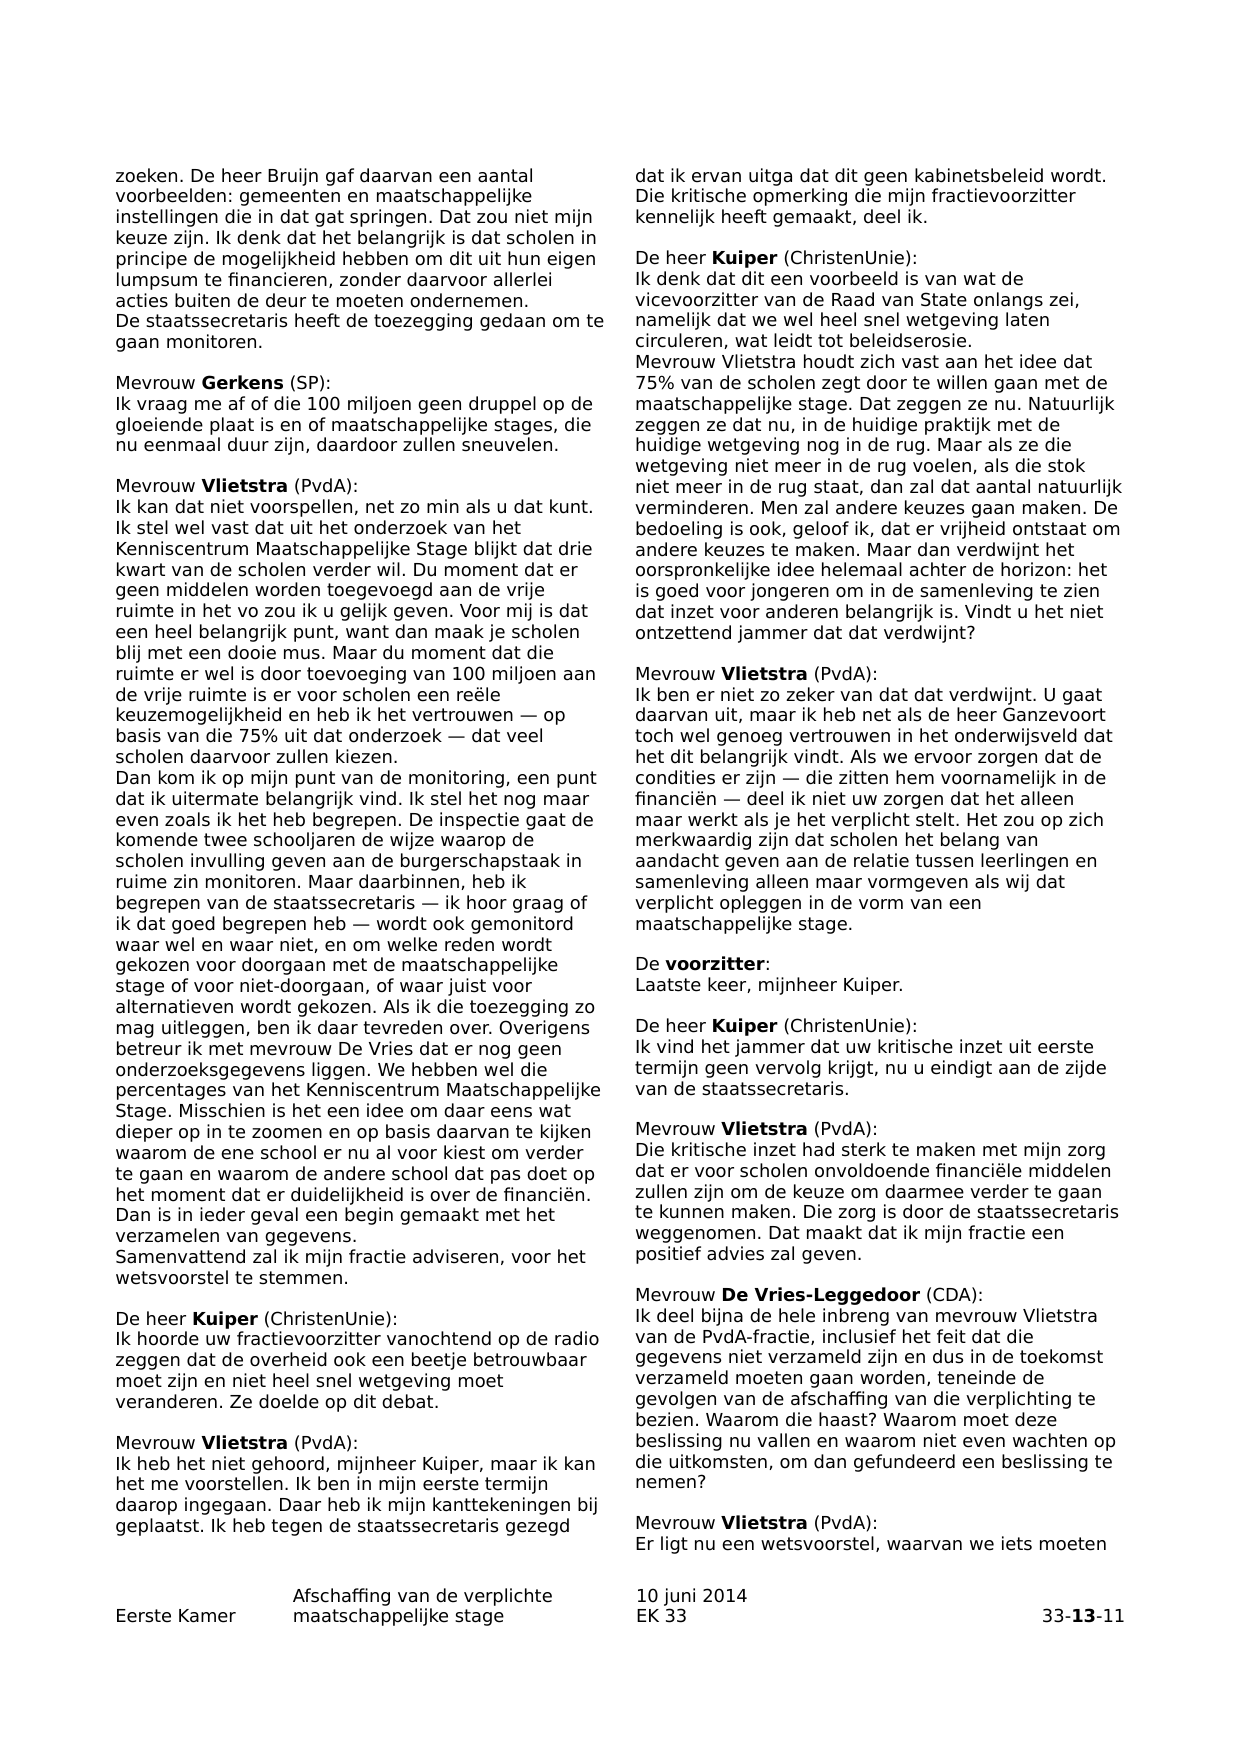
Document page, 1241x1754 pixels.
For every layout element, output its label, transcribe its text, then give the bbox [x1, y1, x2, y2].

text Die kritische inzet had sterk te maken met mijn zorg dat er voor scholen onvoldoende financiële middelen zullen zijn om de keuze om daarmee verder te gaan te kunnen maken. Die zorg is door de staatssecretaris weggenomen. Dat maakt dat ik mijn fractie een positief advies zal geven. [635, 1140, 1125, 1265]
text Mevrouw Gerkens (SP): [115, 373, 605, 393]
text Ik hoorde uw fractievoorzitter vanochtend op de radio zeggen dat de overheid ook een beetje betrouwbaar moet zijn en niet heel snel wetgeving moet veranderen. Ze doelde op dit debat. [115, 1329, 605, 1412]
text De staatssecretaris heeft de toezegging gedaan om te gaan monitoren. [115, 311, 605, 353]
text Dan kom ik op mijn punt van de monitoring, een punt dat ik uitermate belangrijk vind. Ik stel het nog maar even zoals ik het heb begrepen. De inspectie gaat de komende twee schooljaren de wijze waarop de scholen invulling geven aan de burgerschapstaak in ruime zin monitoren. Maar daarbinnen, heb ik begrepen van de staatssecretaris — ik hoor graag of ik dat goed begrepen heb — wordt ook gemonitord waar wel en waar niet, en om welke reden wordt gekozen voor doorgaan met de maatschappelijke stage of voor niet-doorgaan, of waar juist voor alternatieven wordt gekozen. Als ik die toezegging zo mag uitleggen, ben ik daar tevreden over. Overigens betreur ik met mevrouw De Vries dat er nog geen onderzoeksgegevens liggen. We hebben wel die percentages van het Kenniscentrum Maatschappelijke Stage. Misschien is het een idee om daar eens wat dieper op in te zoomen en op basis daarvan te kijken waarom de ene school er nu al voor kiest om verder te gaan en waarom de andere school dat pas doet op het moment dat er duidelijkheid is over de financiën. Dan is in ieder geval een begin gemaakt met het verzamelen van gegevens. [115, 768, 605, 1247]
text Mevrouw Vlietstra (PvdA): [115, 476, 605, 497]
text Ik vraag me af of die 100 miljoen geen druppel op de gloeiende plaat is en of maatschappelijke stages, die nu eenmaal duur zijn, daardoor zullen sneuvelen. [115, 393, 605, 456]
text Mevrouw De Vries-Leggedoor (CDA): [635, 1285, 1125, 1306]
text Mevrouw Vlietstra houdt zich vast aan het idee dat 75% van de scholen zegt door te willen gaan met de maatschappelijke stage. Dat zeggen ze nu. Natuurlijk zeggen ze dat nu, in de huidige praktijk met de huidige wetgeving nog in de rug. Maar als ze die wetgeving niet meer in de rug voelen, als die stok niet meer in de rug staat, dan zal dat aantal natuurlijk verminderen. Men zal andere keuzes gaan maken. De bedoeling is ook, geloof ik, dat er vrijheid ontstaat om andere keuzes te maken. Maar dan verdwijnt het oorspronkelijke idee helemaal achter de horizon: het is goed voor jongeren om in de samenleving te zien dat inzet voor anderen belangrijk is. Vindt u het niet ontzettend jammer dat dat verdwijnt? [635, 352, 1125, 643]
text zoeken. De heer Bruijn gaf daarvan een aantal voorbeelden: gemeenten en maatschappelijke instellingen die in dat gat springen. Dat zou niet mijn keuze zijn. Ik denk dat het belangrijk is dat scholen in principe de mogelijkheid hebben om dit uit hun eigen lumpsum te financieren, zonder daarvoor allerlei acties buiten de deur te moeten ondernemen. [115, 165, 605, 311]
text Ik vind het jammer dat uw kritische inzet uit eerste termijn geen vervolg krijgt, nu u eindigt aan de zijde van de staatssecretaris. [635, 1037, 1125, 1099]
text De voorzitter: [635, 954, 1125, 975]
text De heer Kuiper (ChristenUnie): [115, 1308, 605, 1329]
text Mevrouw Vlietstra (PvdA): [635, 1119, 1125, 1140]
text De heer Kuiper (ChristenUnie): [635, 1016, 1125, 1037]
text Mevrouw Vlietstra (PvdA): [635, 1513, 1125, 1534]
text dat ik ervan uitga dat dit geen kabinetsbeleid wordt. Die kritische opmerking die mijn fractievoorzitter kennelijk heeft gemaakt, deel ik. [635, 165, 1125, 228]
text Mevrouw Vlietstra (PvdA): [115, 1432, 605, 1453]
text Samenvattend zal ik mijn fractie adviseren, voor het wetsvoorstel te stemmen. [115, 1247, 605, 1288]
text Er ligt nu een wetsvoorstel, waarvan we iets moeten [635, 1534, 1125, 1554]
text Mevrouw Vlietstra (PvdA): [635, 663, 1125, 684]
text Ik denk dat dit een voorbeeld is van wat de vicevoorzitter van de Raad van State onlangs zei, namelijk dat we wel heel snel wetgeving laten circuleren, wat leidt tot beleidserosie. [635, 268, 1125, 352]
text Laatste keer, mijnheer Kuiper. [635, 975, 1125, 996]
text Ik deel bijna de hele inbreng van mevrouw Vlietstra van de PvdA-fractie, inclusief het feit dat die gegevens niet verzameld zijn en dus in de toekomst verzameld moeten gaan worden, teneinde de gevolgen van de afschaffing van die verplichting te bezien. Waarom die haast? Waarom moet deze beslissing nu vallen en waarom niet even wachten op die uitkomsten, om dan gefundeerd een beslissing te nemen? [635, 1306, 1125, 1493]
text Ik kan dat niet voorspellen, net zo min als u dat kunt. Ik stel wel vast dat uit het onderzoek van het Kenniscentrum Maatschappelijke Stage blijkt dat drie kwart van de scholen verder wil. Du moment dat er geen middelen worden toegevoegd aan de vrije ruimte in het vo zou ik u gelijk geven. Voor mij is dat een heel belangrijk punt, want dan maak je scholen blij met een dooie mus. Maar du moment dat die ruimte er wel is door toevoeging van 100 miljoen aan de vrije ruimte is er voor scholen een reële keuzemogelijkheid en heb ik het vertrouwen — op basis van die 75% uit dat onderzoek — dat veel scholen daarvoor zullen kiezen. [115, 497, 605, 768]
text Ik heb het niet gehoord, mijnheer Kuiper, maar ik kan het me voorstellen. Ik ben in mijn eerste termijn daarop ingegaan. Daar heb ik mijn kanttekeningen bij geplaatst. Ik heb tegen de staatssecretaris gezegd [115, 1453, 605, 1537]
text Ik ben er niet zo zeker van dat dat verdwijnt. U gaat daarvan uit, maar ik heb net als de heer Ganzevoort toch wel genoeg vertrouwen in het onderwijsveld dat het dit belangrijk vindt. Als we ervoor zorgen dat de condities er zijn — die zitten hem voornamelijk in de financiën — deel ik niet uw zorgen dat het alleen maar werkt als je het verplicht stelt. Het zou op zich merkwaardig zijn dat scholen het belang van aandacht geven aan de relatie tussen leerlingen en samenleving alleen maar vormgeven als wij dat verplicht opleggen in de vorm van een maatschappelijke stage. [635, 684, 1125, 934]
text De heer Kuiper (ChristenUnie): [635, 248, 1125, 268]
